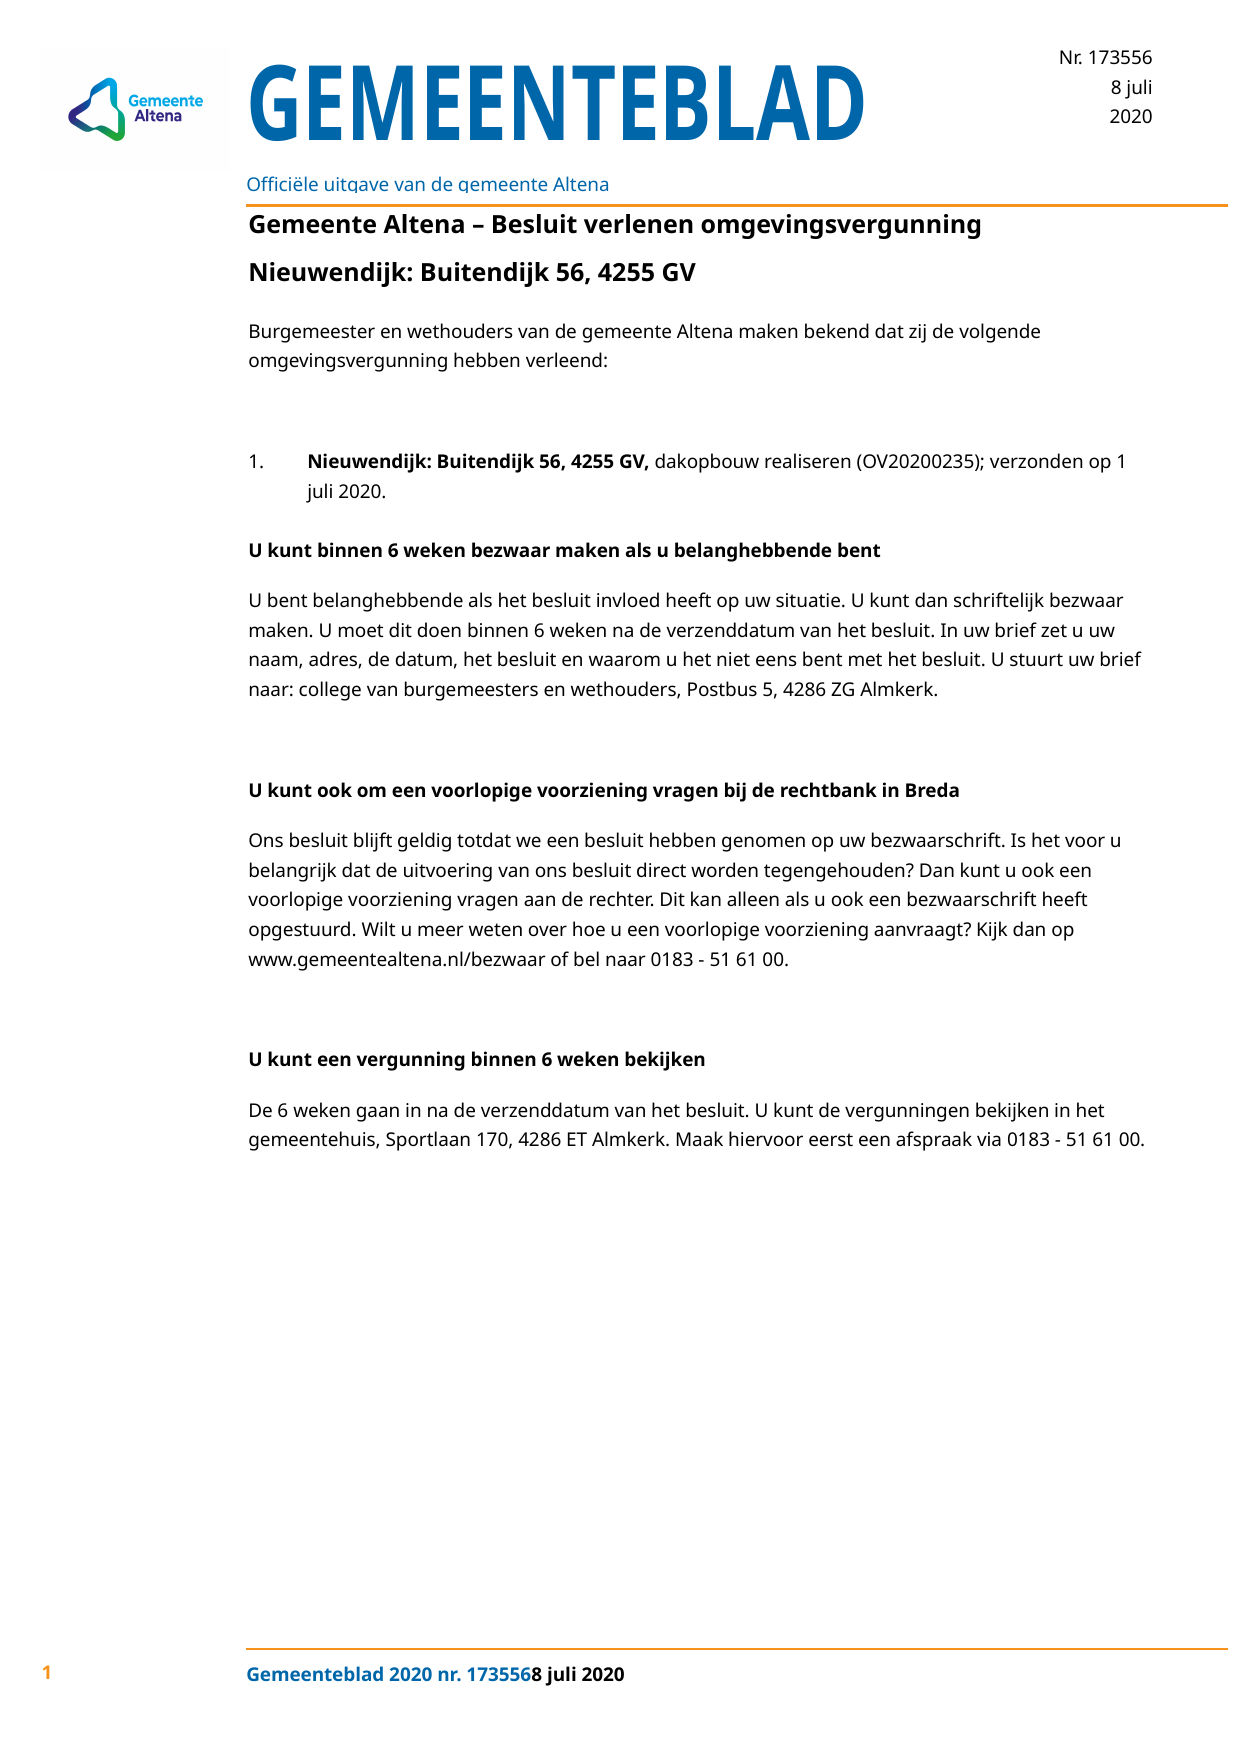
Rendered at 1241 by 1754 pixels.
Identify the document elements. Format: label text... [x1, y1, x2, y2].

text U kunt ook om een voorlopige voorziening vragen bij de rechtbank in Breda [248, 777, 1152, 803]
text U kunt een vergunning binnen 6 weken bekijken [248, 1047, 1152, 1072]
list Nieuwendijk: Buitendijk 56, 4255 GV, dakopbouw realiseren (OV20200235); verzonden op 1 juli 2020. [248, 448, 1152, 504]
picture [41, 47, 231, 172]
text Gemeente Altena – Besluit verlenen omgevingsvergunning Nieuwendijk: Buitendijk 56, 4255 GV [248, 207, 1152, 288]
text U bent belanghebbende als het besluit invloed heeft op uw situatie. U kunt dan schriftelijk bezwaar maken. U moet dit doen binnen 6 weken na de verzenddatum van het besluit. In uw brief zet u uw naam, adres, de datum, het besluit en waarom u het niet eens bent met het besluit. U stuurt uw brief naar: college van burgemeesters en wethouders, Postbus 5, 4286 ZG Almkerk. [248, 587, 1152, 702]
text U kunt binnen 6 weken bezwaar maken als u belanghebbende bent [248, 537, 1152, 563]
text Ons besluit blijft geldig totdat we een besluit hebben genomen op uw bezwaarschrift. Is het voor u belangrijk dat de uitvoering van ons besluit direct worden tegengehouden? Dan kunt u ook een voorlopige voorziening vragen aan de rechter. Dit kan alleen als u ook een bezwaarschrift heeft opgestuurd. Wilt u meer weten over hoe u een voorlopige voorziening aanvraagt? Kijk dan op www.gemeentealtena.nl/bezwaar of bel naar 0183 - 51 61 00. [248, 827, 1152, 972]
text De 6 weken gaan in na de verzenddatum van het besluit. U kunt de vergunningen bekijken in het gemeentehuis, Sportlaan 170, 4286 ET Almkerk. Maak hiervoor eerst een afspraak via 0183 - 51 61 00. [248, 1097, 1152, 1152]
text Burgemeester en wethouders van de gemeente Altena maken bekend dat zij de volgende omgevingsvergunning hebben verleend: [248, 318, 1152, 373]
